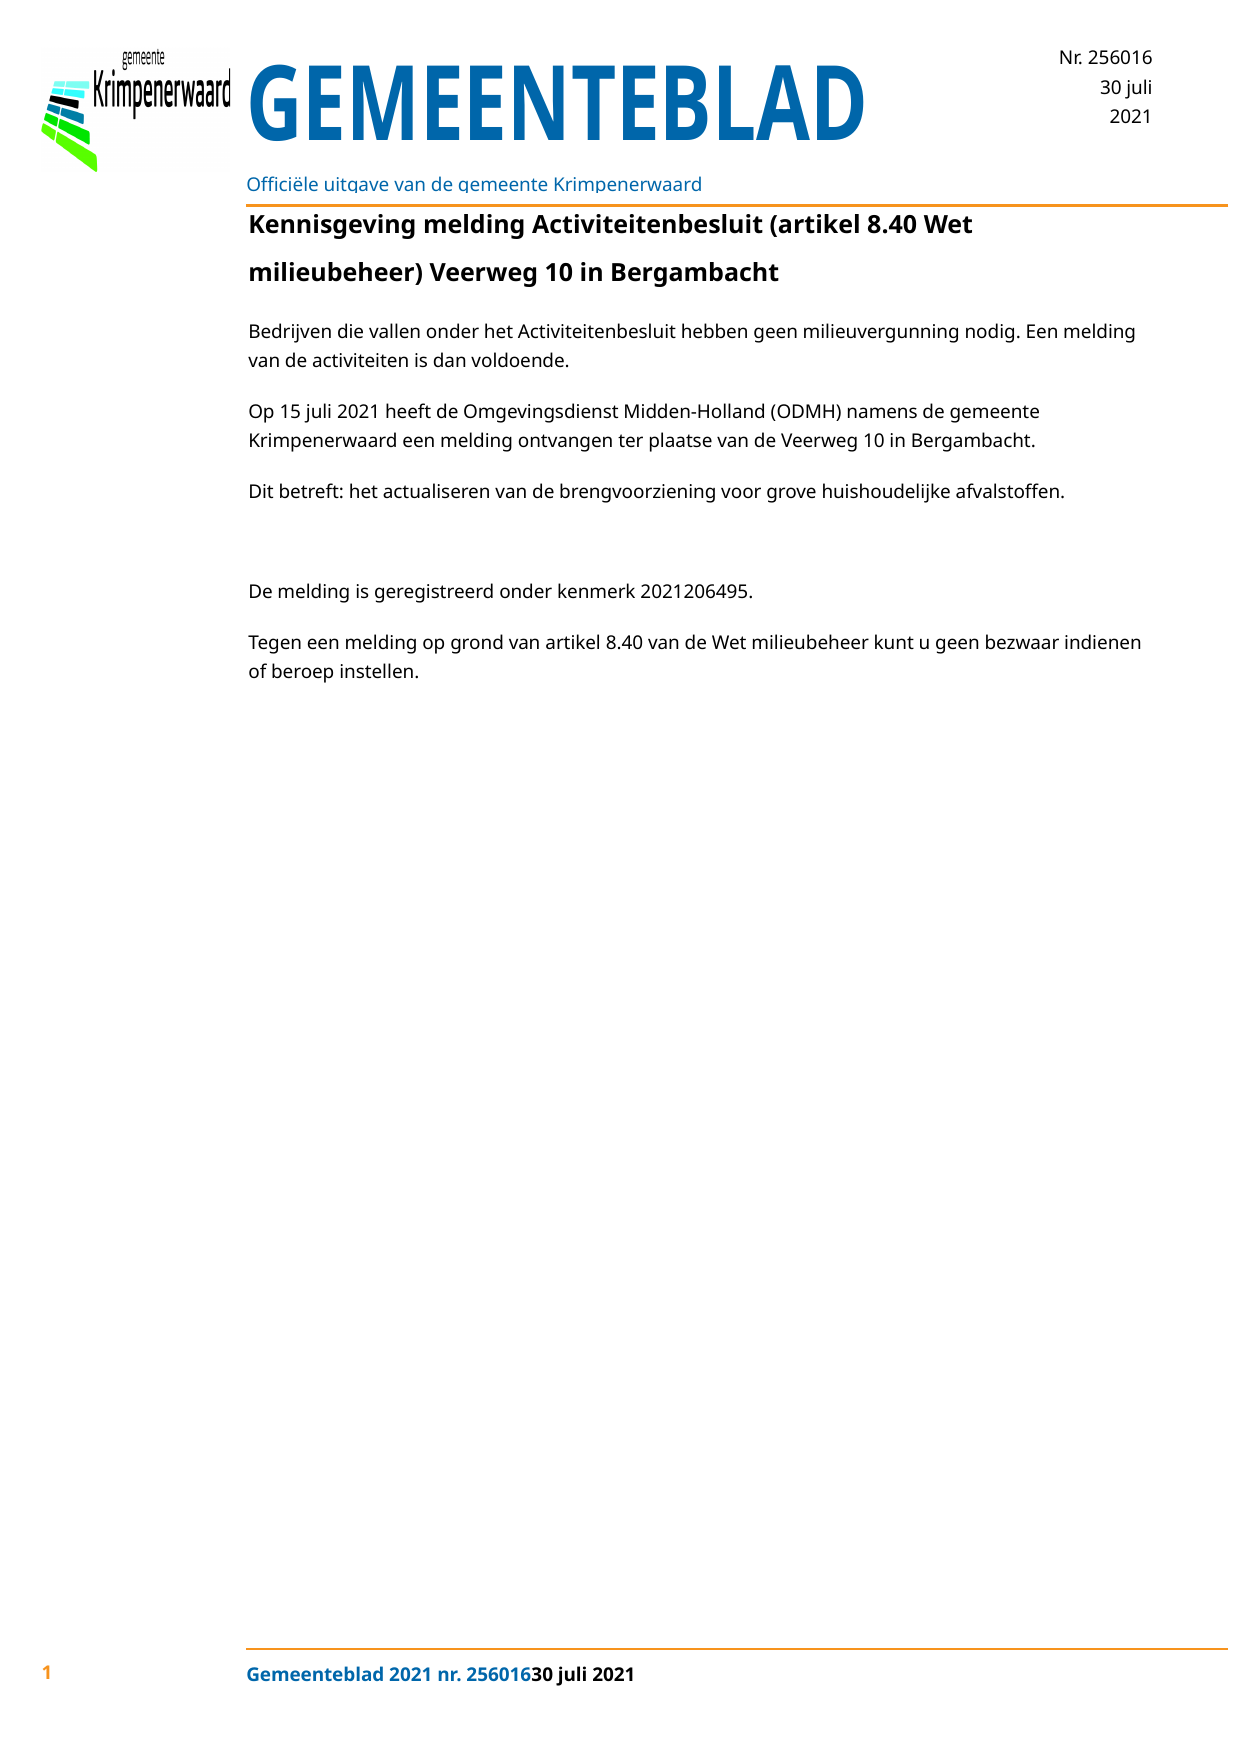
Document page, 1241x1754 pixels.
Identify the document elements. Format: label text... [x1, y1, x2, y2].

picture [41, 47, 231, 172]
text Kennisgeving melding Activiteitenbesluit (artikel 8.40 Wet milieubeheer) Veerweg 10 in Bergambacht [248, 207, 1152, 288]
text Tegen een melding op grond van artikel 8.40 van de Wet milieubeheer kunt u geen bezwaar indienen of beroep instellen. [248, 629, 1152, 684]
text Dit betreft: het actualiseren van de brengvoorziening voor grove huishoudelijke afvalstoffen. [248, 478, 1152, 504]
text Op 15 juli 2021 heeft de Omgevingsdienst Midden-Holland (ODMH) namens de gemeente Krimpenerwaard een melding ontvangen ter plaatse van de Veerweg 10 in Bergambacht. [248, 398, 1152, 453]
text Bedrijven die vallen onder het Activiteitenbesluit hebben geen milieuvergunning nodig. Een melding van de activiteiten is dan voldoende. [248, 318, 1152, 373]
text De melding is geregistreerd onder kenmerk 2021206495. [248, 579, 1152, 604]
